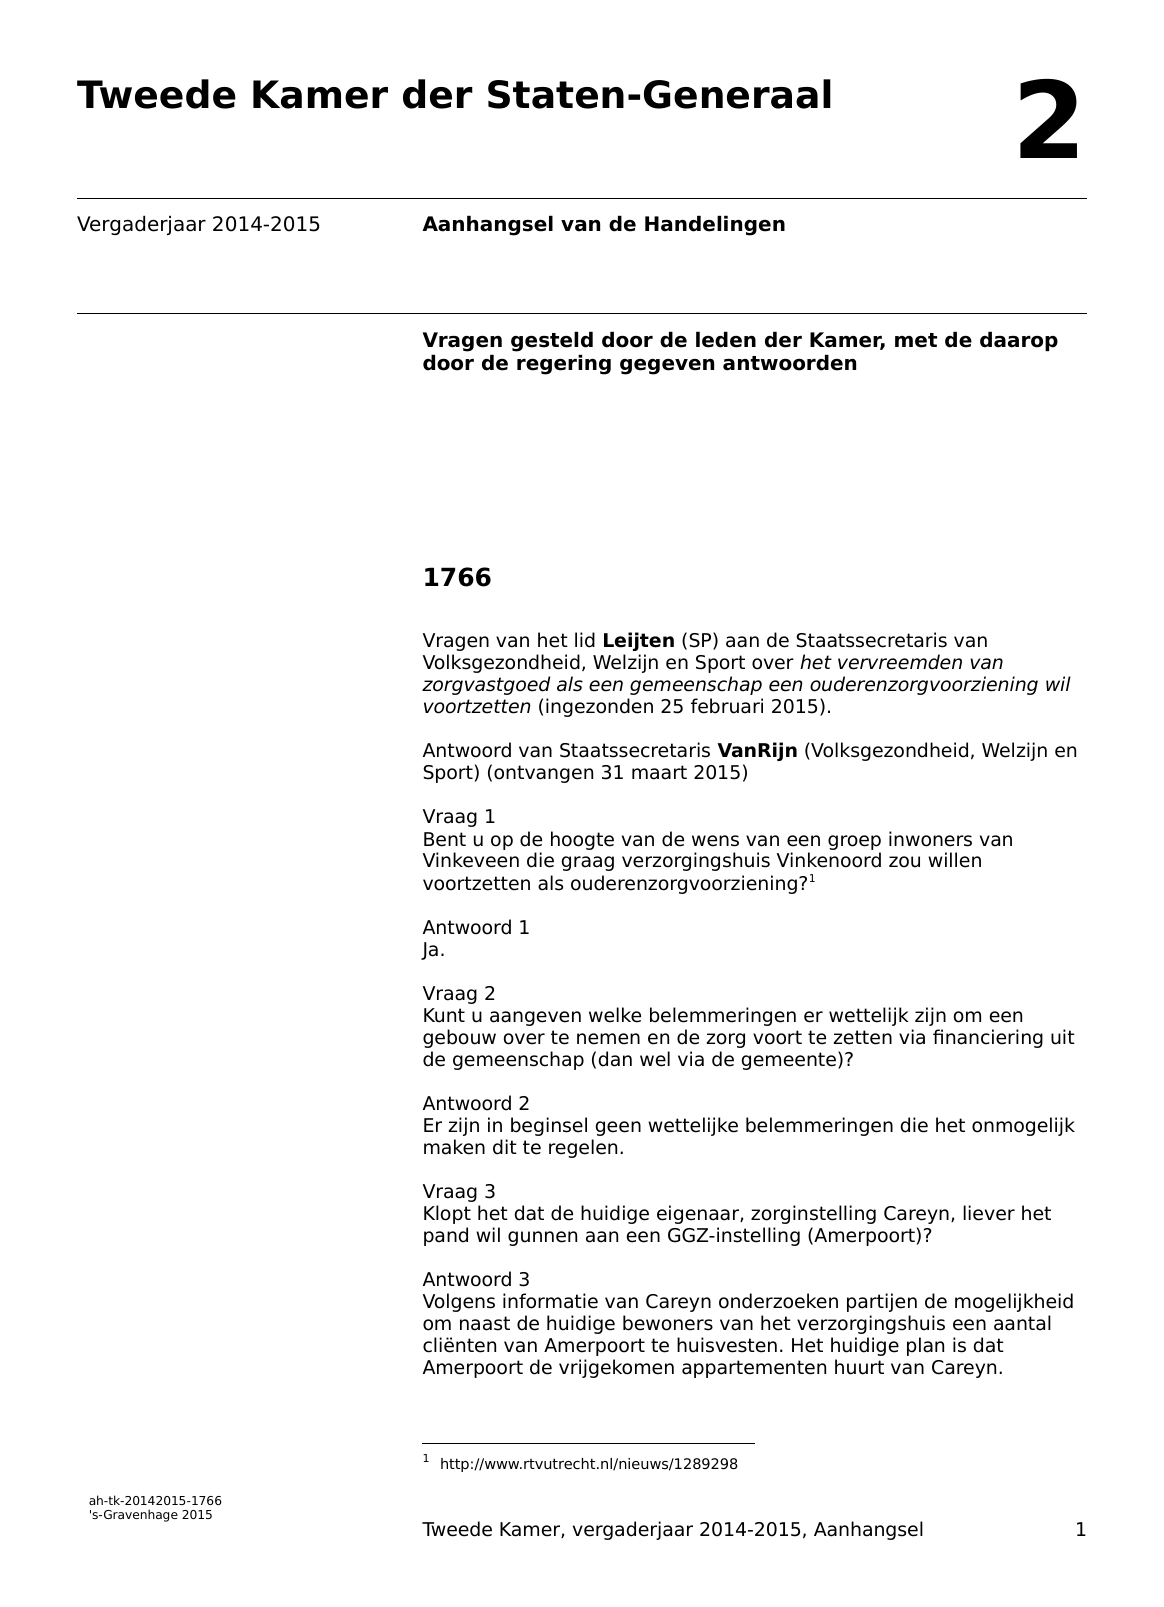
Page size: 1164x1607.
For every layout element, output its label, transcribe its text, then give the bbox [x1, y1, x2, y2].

text Klopt het dat de huidige eigenaar, zorginstelling Careyn, liever het pand wil gunnen aan een GGZ-instelling (Amerpoort)? [422, 1203, 1087, 1247]
text Antwoord 2 [422, 1093, 1087, 1115]
text Volgens informatie van Careyn onderzoeken partijen de mogelijkheid om naast de huidige bewoners van het verzorgingshuis een aantal cliënten van Amerpoort te huisvesten. Het huidige plan is dat Amerpoort de vrijgekomen appartementen huurt van Careyn. [422, 1291, 1087, 1379]
table_cell Aanhangsel van de Handelingen [422, 199, 1087, 313]
text Kunt u aangeven welke belemmeringen er wettelijk zijn om een gebouw over te nemen en de zorg voort te zetten via financiering uit de gemeenschap (dan wel via de gemeente)? [422, 1005, 1087, 1071]
text Antwoord van Staatssecretaris VanRijn (Volksgezondheid, Welzijn en Sport) (ontvangen 31 maart 2015) [422, 740, 1087, 784]
text http://www.rtvutrecht.nl/nieuws/1289298 [422, 1452, 1087, 1474]
text Ja. [422, 938, 1087, 961]
text 1766 [422, 563, 1087, 592]
text Er zijn in beginsel geen wettelijke belemmeringen die het onmogelijk maken dit te regelen. [422, 1115, 1087, 1159]
table_cell [77, 314, 422, 375]
table_header Tweede Kamer der Staten-Generaal [77, 59, 886, 198]
text Vraag 1 [422, 806, 1087, 828]
text Vraag 2 [422, 983, 1087, 1005]
text Bent u op de hoogte van de wens van een groep inwoners van Vinkeveen die graag verzorgingshuis Vinkenoord zou willen voortzetten als ouderenzorgvoorziening? [422, 828, 1087, 894]
text Vraag 3 [422, 1181, 1087, 1203]
text ah-tk-20142015-1766 [88, 1494, 323, 1508]
text Antwoord 3 [422, 1269, 1087, 1291]
text Vragen van het lid Leijten (SP) aan de Staatssecretaris van Volksgezondheid, Welzijn en Sport over het vervreemden van zorgvastgoed als een gemeenschap een ouderenzorgvoorziening wil voortzetten (ingezonden 25 februari 2015). [422, 630, 1087, 718]
table_cell Vergaderjaar 2014-2015 [77, 199, 422, 313]
text 's-Gravenhage 2015 [88, 1508, 323, 1522]
table_header 2 [886, 59, 1087, 198]
text Antwoord 1 [422, 917, 1087, 938]
table_cell Vragen gesteld door de leden der Kamer, met de daarop door de regering gegeven antwoorden [422, 314, 1087, 375]
